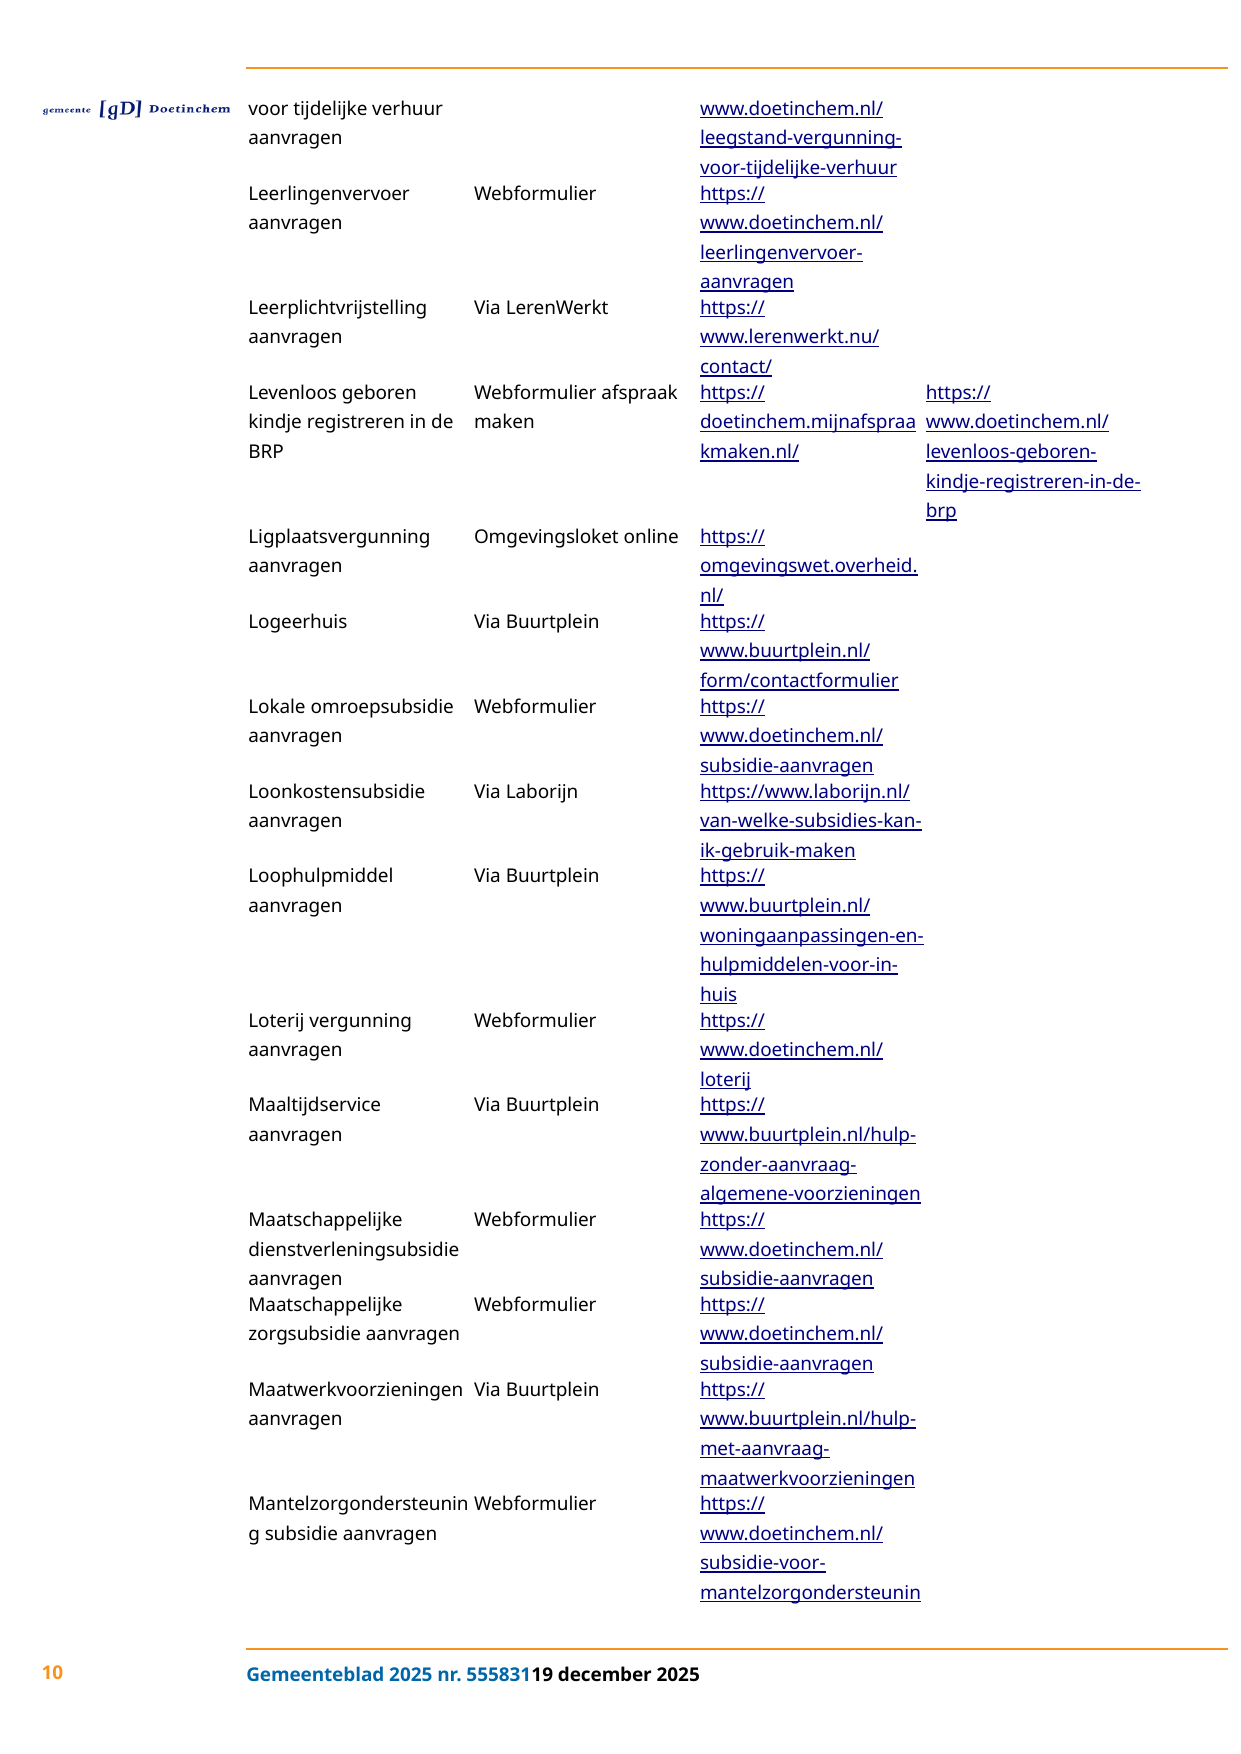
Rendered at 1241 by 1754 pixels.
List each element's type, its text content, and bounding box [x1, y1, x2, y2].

table_cell [926, 1376, 1152, 1490]
table_cell https://www.buurtplein.nl/form/contactformulier [700, 608, 926, 693]
table_cell Maatschappelijke dienstverleningsubsidie aanvragen [248, 1206, 474, 1291]
table_cell [926, 1291, 1152, 1376]
picture [41, 47, 231, 172]
table_cell [926, 1007, 1152, 1092]
table_cell https://www.doetinchem.nl/loterij [700, 1007, 926, 1092]
table_cell Loterij vergunning aanvragen [248, 1007, 474, 1092]
table_cell Via Buurtplein [474, 863, 700, 1007]
table_cell Leerlingenvervoer aanvragen [248, 180, 474, 294]
table_cell Loophulpmiddel aanvragen [248, 863, 474, 1007]
table_cell www.doetinchem.nl/leegstand-vergunning-voor-tijdelijke-verhuur [700, 95, 926, 180]
table_cell [926, 294, 1152, 379]
table_cell https://omgevingswet.overheid.nl/ [700, 523, 926, 608]
table_cell Omgevingsloket online [474, 523, 700, 608]
table_cell Mantelzorgondersteuning subsidie aanvragen [248, 1490, 474, 1605]
table_cell [926, 523, 1152, 608]
table_cell https://www.buurtplein.nl/hulp-met-aanvraag-maatwerkvoorzieningen [700, 1376, 926, 1490]
table_cell Via Buurtplein [474, 1376, 700, 1490]
table_cell Via Buurtplein [474, 608, 700, 693]
table_cell https://www.doetinchem.nl/subsidie-aanvragen [700, 1291, 926, 1376]
table_cell https://www.doetinchem.nl/subsidie-aanvragen [700, 1206, 926, 1291]
table_cell Via LerenWerkt [474, 294, 700, 379]
table_cell Via Buurtplein [474, 1092, 700, 1206]
table_cell https://www.doetinchem.nl/subsidie-aanvragen [700, 693, 926, 778]
table_cell [926, 693, 1152, 778]
table_cell Webformulier [474, 1007, 700, 1092]
table_cell Webformulier [474, 1291, 700, 1376]
table_cell https://www.lerenwerkt.nu/contact/ [700, 294, 926, 379]
table_cell Maatschappelijke zorgsubsidie aanvragen [248, 1291, 474, 1376]
table_cell [926, 608, 1152, 693]
table_cell https://www.doetinchem.nl/levenloos-geboren-kindje-registreren-in-de-brp [926, 379, 1152, 523]
table_cell [926, 180, 1152, 294]
table_cell [926, 863, 1152, 1007]
table_cell [926, 95, 1152, 180]
table_cell https://www.laborijn.nl/van-welke-subsidies-kan-ik-gebruik-maken [700, 778, 926, 863]
table_cell Webformulier afspraak maken [474, 379, 700, 523]
table_cell Lokale omroepsubsidie aanvragen [248, 693, 474, 778]
table_cell Via Laborijn [474, 778, 700, 863]
table_cell [926, 1206, 1152, 1291]
table_cell [474, 95, 700, 180]
table_cell Leerplichtvrijstelling aanvragen [248, 294, 474, 379]
table_cell Levenloos geboren kindje registreren in de BRP [248, 379, 474, 523]
table_cell https://www.doetinchem.nl/leerlingenvervoer-aanvragen [700, 180, 926, 294]
table_cell https://www.doetinchem.nl/subsidie-voor-mantelzorgondersteunin [700, 1490, 926, 1605]
table_cell Logeerhuis [248, 608, 474, 693]
table_cell [926, 778, 1152, 863]
table_cell voor tijdelijke verhuur aanvragen [248, 95, 474, 180]
table_cell Webformulier [474, 693, 700, 778]
table_cell Maatwerkvoorzieningen aanvragen [248, 1376, 474, 1490]
table_cell Loonkostensubsidie aanvragen [248, 778, 474, 863]
table_cell Ligplaatsvergunning aanvragen [248, 523, 474, 608]
table_cell Webformulier [474, 1490, 700, 1605]
table_cell [926, 1490, 1152, 1605]
table_cell [926, 1092, 1152, 1206]
table_cell Webformulier [474, 1206, 700, 1291]
table_cell Maaltijdservice aanvragen [248, 1092, 474, 1206]
table_cell Webformulier [474, 180, 700, 294]
table_cell https://doetinchem.mijnafspraakmaken.nl/ [700, 379, 926, 523]
table_cell https://www.buurtplein.nl/hulp-zonder-aanvraag-algemene-voorzieningen [700, 1092, 926, 1206]
table_cell https://www.buurtplein.nl/woningaanpassingen-en-hulpmiddelen-voor-in-huis [700, 863, 926, 1007]
